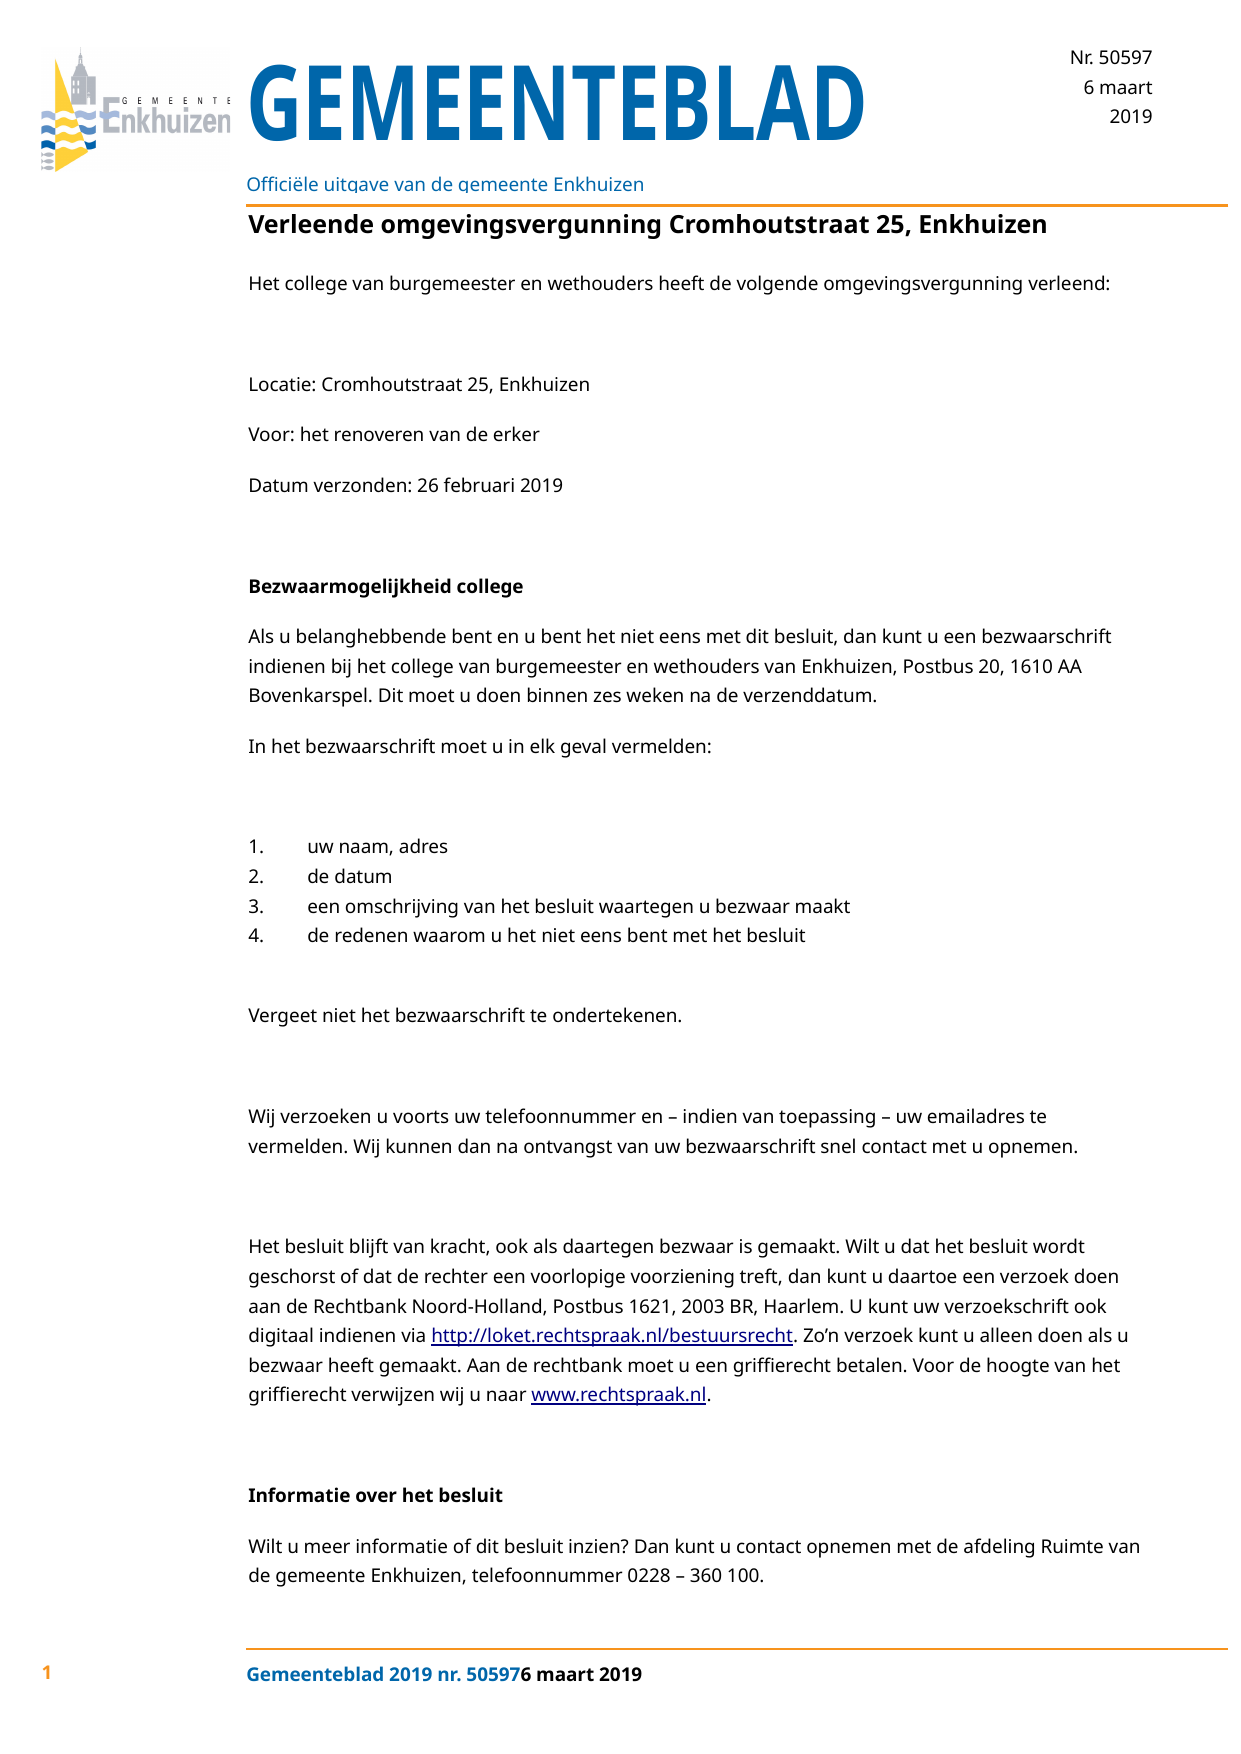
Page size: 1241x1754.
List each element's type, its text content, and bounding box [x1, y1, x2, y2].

text Het college van burgemeester en wethouders heeft de volgende omgevingsvergunning verleend: [248, 270, 1152, 296]
text Verleende omgevingsvergunning Cromhoutstraat 25, Enkhuizen [248, 207, 1152, 241]
text Informatie over het besluit [248, 1482, 1152, 1508]
text Locatie: Cromhoutstraat 25, Enkhuizen [248, 371, 1152, 397]
text Datum verzonden: 26 februari 2019 [248, 472, 1152, 498]
text Voor: het renoveren van de erker [248, 422, 1152, 447]
text Het besluit blijft van kracht, ook als daartegen bezwaar is gemaakt. Wilt u dat het besluit wordt geschorst of dat de rechter een voorlopige voorziening treft, dan kunt u daartoe een verzoek doen aan de Rechtbank Noord-Holland, Postbus 1621, 2003 BR, Haarlem. U kunt uw verzoekschrift ook digitaal indienen via http://loket.rechtspraak.nl/bestuursrecht. Zo’n verzoek kunt u alleen doen als u bezwaar heeft gemaakt. Aan de rechtbank moet u een griffierecht betalen. Voor de hoogte van het griffierecht verwijzen wij u naar www.rechtspraak.nl. [248, 1234, 1152, 1407]
text Bezwaarmogelijkheid college [248, 573, 1152, 598]
list de datum [248, 863, 1152, 889]
text Wilt u meer informatie of dit besluit inzien? Dan kunt u contact opnemen met de afdeling Ruimte van de gemeente Enkhuizen, telefoonnummer 0228 – 360 100. [248, 1533, 1152, 1588]
text In het bezwaarschrift moet u in elk geval vermelden: [248, 733, 1152, 758]
text Wij verzoeken u voorts uw telefoonnummer en – indien van toepassing – uw emailadres te vermelden. Wij kunnen dan na ontvangst van uw bezwaarschrift snel contact met u opnemen. [248, 1103, 1152, 1158]
list uw naam, adres [248, 834, 1152, 859]
text Als u belanghebbende bent en u bent het niet eens met dit besluit, dan kunt u een bezwaarschrift indienen bij het college van burgemeester en wethouders van Enkhuizen, Postbus 20, 1610 AA Bovenkarspel. Dit moet u doen binnen zes weken na de verzenddatum. [248, 623, 1152, 708]
list een omschrijving van het besluit waartegen u bezwaar maakt [248, 893, 1152, 918]
picture [41, 47, 231, 172]
text Vergeet niet het bezwaarschrift te ondertekenen. [248, 1002, 1152, 1028]
list de redenen waarom u het niet eens bent met het besluit [248, 922, 1152, 948]
